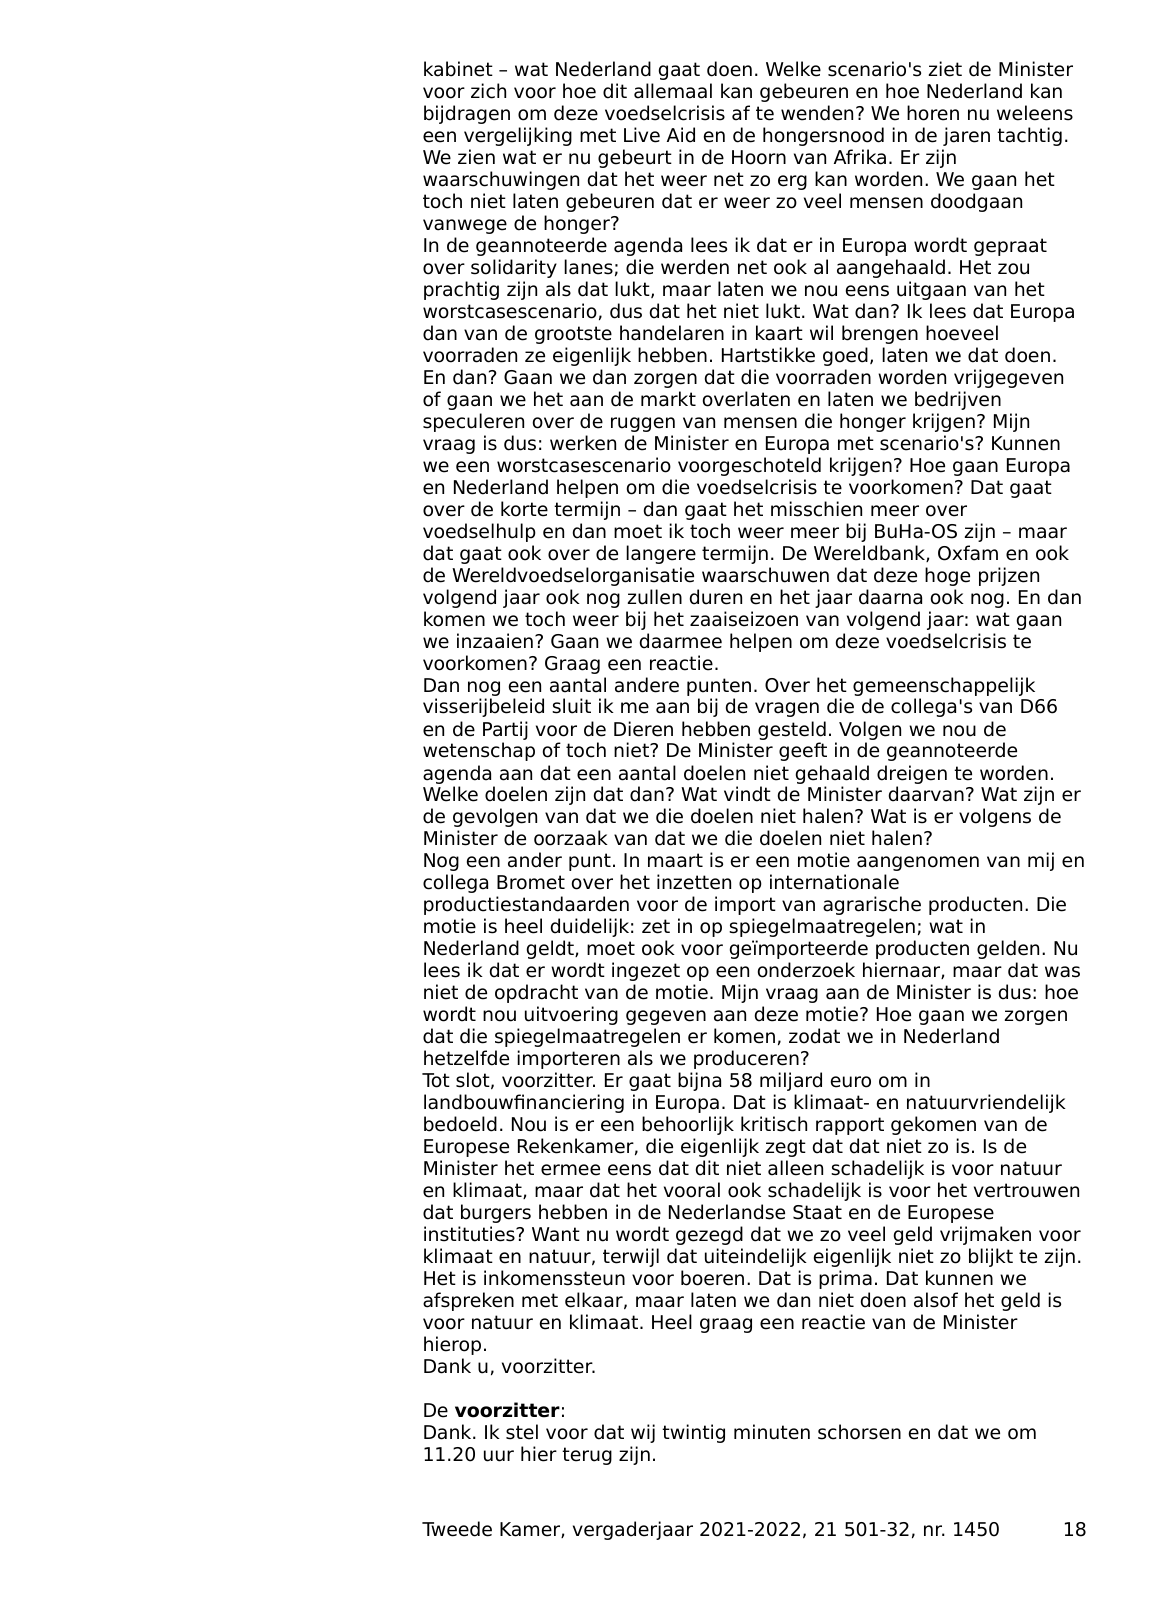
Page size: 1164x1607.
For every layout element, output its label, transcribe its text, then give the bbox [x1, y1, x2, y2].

text Dan nog een aantal andere punten. Over het gemeenschappelijk visserijbeleid sluit ik me aan bij de vragen die de collega's van D66 en de Partij voor de Dieren hebben gesteld. Volgen we nou de wetenschap of toch niet? De Minister geeft in de geannoteerde agenda aan dat een aantal doelen niet gehaald dreigen te worden. Welke doelen zijn dat dan? Wat vindt de Minister daarvan? Wat zijn er de gevolgen van dat we die doelen niet halen? Wat is er volgens de Minister de oorzaak van dat we die doelen niet halen? [422, 674, 1087, 850]
text De voorzitter: [422, 1400, 1087, 1422]
text kabinet – wat Nederland gaat doen. Welke scenario's ziet de Minister voor zich voor hoe dit allemaal kan gebeuren en hoe Nederland kan bijdragen om deze voedselcrisis af te wenden? We horen nu weleens een vergelijking met Live Aid en de hongersnood in de jaren tachtig. We zien wat er nu gebeurt in de Hoorn van Afrika. Er zijn waarschuwingen dat het weer net zo erg kan worden. We gaan het toch niet laten gebeuren dat er weer zo veel mensen doodgaan vanwege de honger? [422, 59, 1087, 235]
text In de geannoteerde agenda lees ik dat er in Europa wordt gepraat over solidarity lanes; die werden net ook al aangehaald. Het zou prachtig zijn als dat lukt, maar laten we nou eens uitgaan van het worstcasescenario, dus dat het niet lukt. Wat dan? Ik lees dat Europa dan van de grootste handelaren in kaart wil brengen hoeveel voorraden ze eigenlijk hebben. Hartstikke goed, laten we dat doen. En dan? Gaan we dan zorgen dat die voorraden worden vrijgegeven of gaan we het aan de markt overlaten en laten we bedrijven speculeren over de ruggen van mensen die honger krijgen? Mijn vraag is dus: werken de Minister en Europa met scenario's? Kunnen we een worstcasescenario voorgeschoteld krijgen? Hoe gaan Europa en Nederland helpen om die voedselcrisis te voorkomen? Dat gaat over de korte termijn – dan gaat het misschien meer over voedselhulp en dan moet ik toch weer meer bij BuHa-OS zijn – maar dat gaat ook over de langere termijn. De Wereldbank, Oxfam en ook de Wereldvoedselorganisatie waarschuwen dat deze hoge prijzen volgend jaar ook nog zullen duren en het jaar daarna ook nog. En dan komen we toch weer bij het zaaiseizoen van volgend jaar: wat gaan we inzaaien? Gaan we daarmee helpen om deze voedselcrisis te voorkomen? Graag een reactie. [422, 235, 1087, 674]
text Dank u, voorzitter. [422, 1356, 1087, 1378]
text Dank. Ik stel voor dat wij twintig minuten schorsen en dat we om 11.20 uur hier terug zijn. [422, 1422, 1087, 1466]
text Tot slot, voorzitter. Er gaat bijna 58 miljard euro om in landbouwfinanciering in Europa. Dat is klimaat- en natuurvriendelijk bedoeld. Nou is er een behoorlijk kritisch rapport gekomen van de Europese Rekenkamer, die eigenlijk zegt dat dat niet zo is. Is de Minister het ermee eens dat dit niet alleen schadelijk is voor natuur en klimaat, maar dat het vooral ook schadelijk is voor het vertrouwen dat burgers hebben in de Nederlandse Staat en de Europese instituties? Want nu wordt gezegd dat we zo veel geld vrijmaken voor klimaat en natuur, terwijl dat uiteindelijk eigenlijk niet zo blijkt te zijn. Het is inkomenssteun voor boeren. Dat is prima. Dat kunnen we afspreken met elkaar, maar laten we dan niet doen alsof het geld is voor natuur en klimaat. Heel graag een reactie van de Minister hierop. [422, 1070, 1087, 1356]
text Nog een ander punt. In maart is er een motie aangenomen van mij en collega Bromet over het inzetten op internationale productiestandaarden voor de import van agrarische producten. Die motie is heel duidelijk: zet in op spiegelmaatregelen; wat in Nederland geldt, moet ook voor geïmporteerde producten gelden. Nu lees ik dat er wordt ingezet op een onderzoek hiernaar, maar dat was niet de opdracht van de motie. Mijn vraag aan de Minister is dus: hoe wordt nou uitvoering gegeven aan deze motie? Hoe gaan we zorgen dat die spiegelmaatregelen er komen, zodat we in Nederland hetzelfde importeren als we produceren? [422, 850, 1087, 1070]
